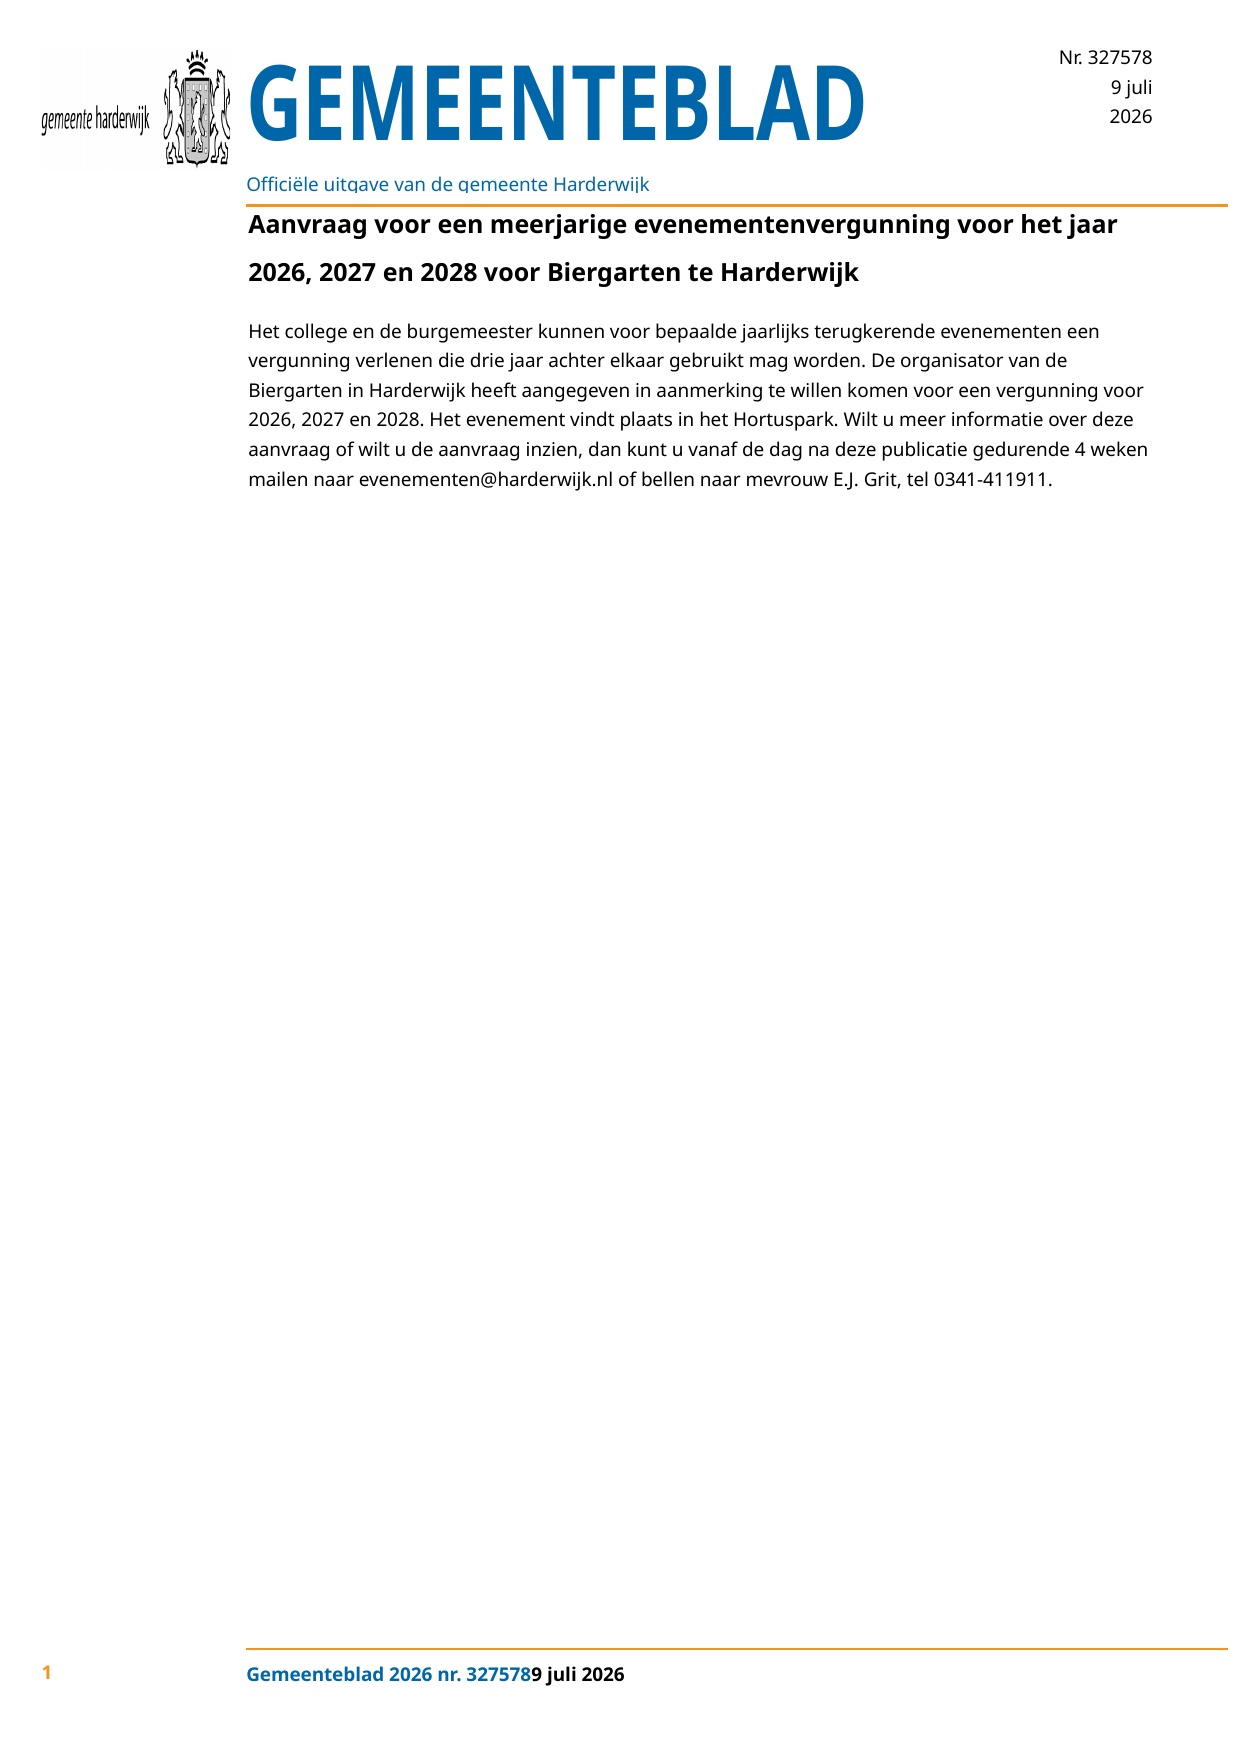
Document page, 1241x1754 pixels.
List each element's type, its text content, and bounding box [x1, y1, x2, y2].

picture [41, 47, 231, 172]
text Aanvraag voor een meerjarige evenementenvergunning voor het jaar 2026, 2027 en 2028 voor Biergarten te Harderwijk [248, 207, 1152, 288]
text Het college en de burgemeester kunnen voor bepaalde jaarlijks terugkerende evenementen een vergunning verlenen die drie jaar achter elkaar gebruikt mag worden. De organisator van de Biergarten in Harderwijk heeft aangegeven in aanmerking te willen komen voor een vergunning voor 2026, 2027 en 2028. Het evenement vindt plaats in het Hortuspark. Wilt u meer informatie over deze aanvraag of wilt u de aanvraag inzien, dan kunt u vanaf de dag na deze publicatie gedurende 4 weken mailen naar evenementen@harderwijk.nl of bellen naar mevrouw E.J. Grit, tel 0341-411911. [248, 318, 1152, 492]
